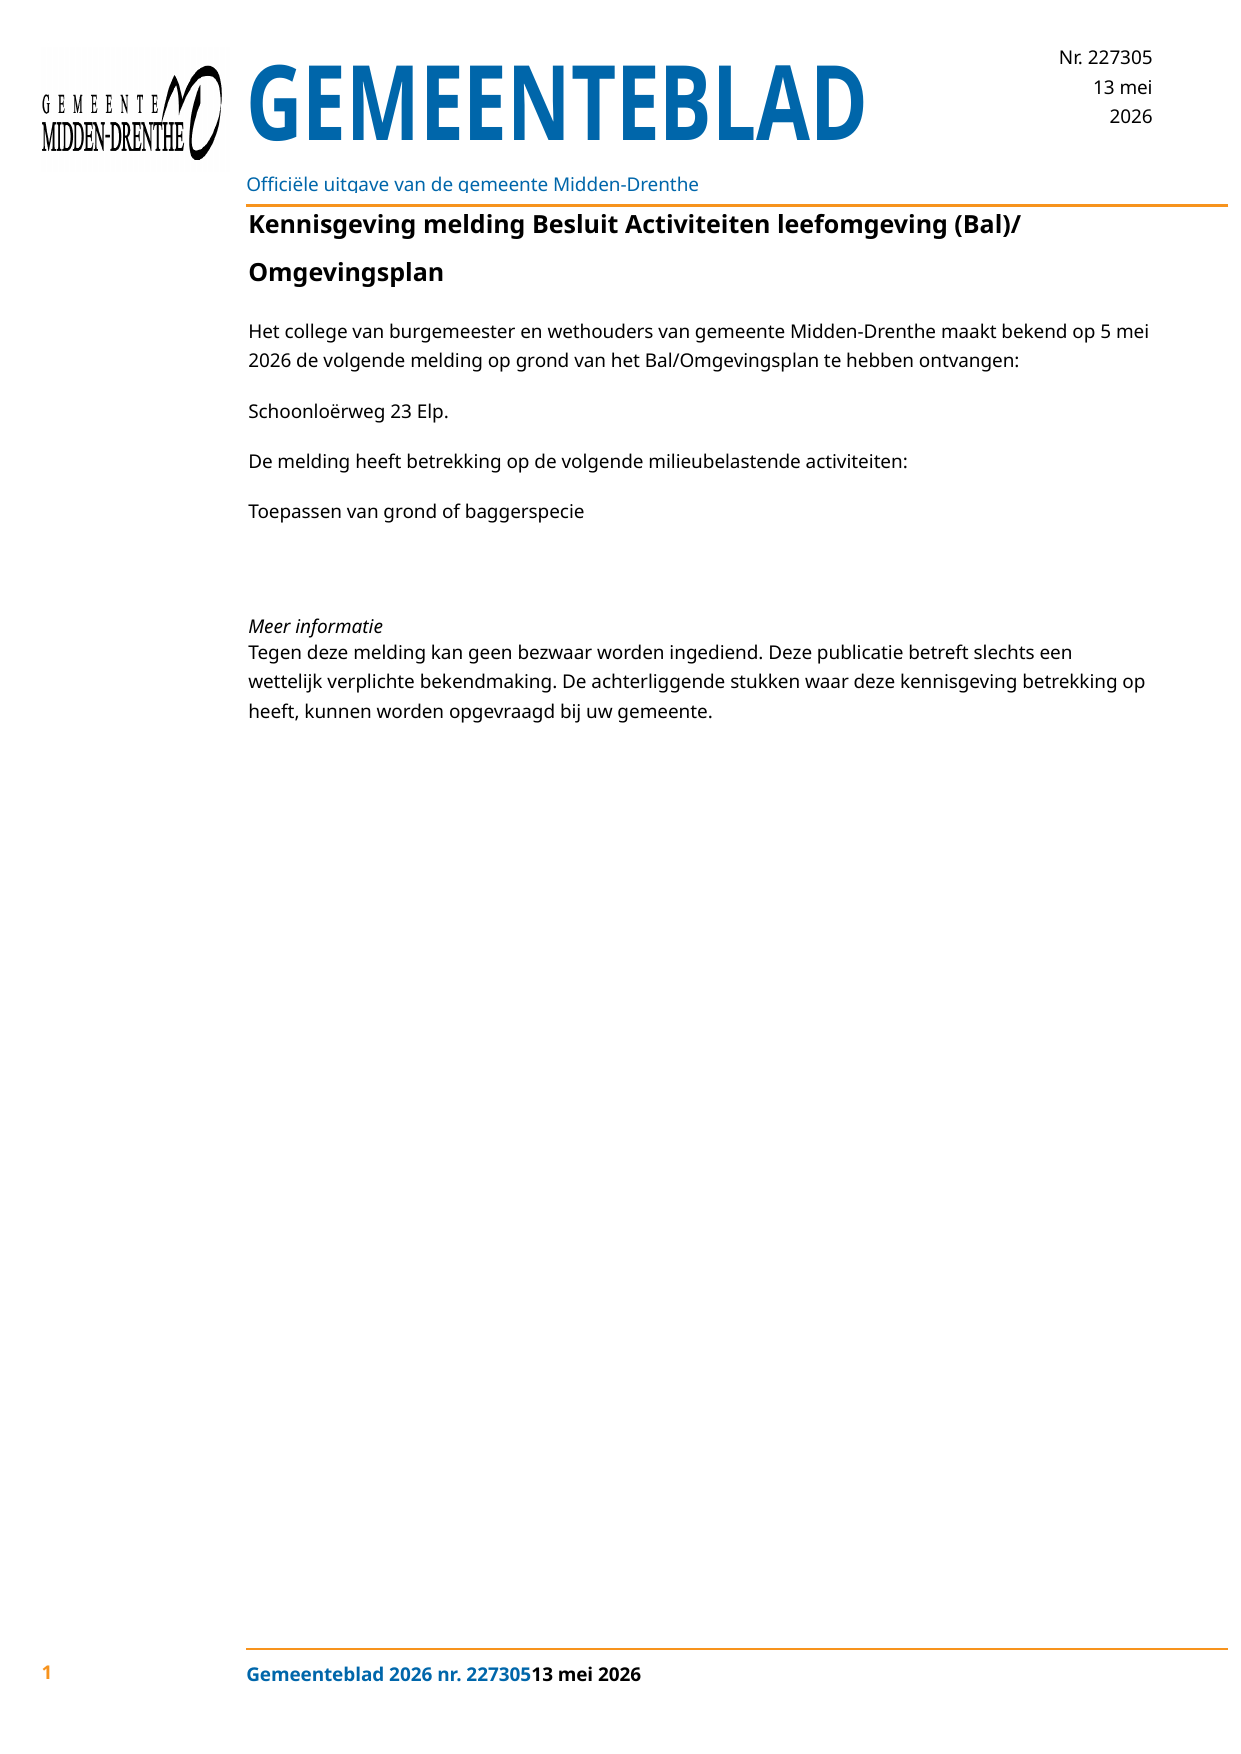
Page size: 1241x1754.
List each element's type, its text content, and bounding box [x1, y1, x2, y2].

picture [41, 47, 231, 172]
text Kennisgeving melding Besluit Activiteiten leefomgeving (Bal)/ Omgevingsplan [248, 207, 1152, 288]
text Meer informatie [248, 613, 1152, 639]
text De melding heeft betrekking op de volgende milieubelastende activiteiten: [248, 448, 1152, 474]
text Het college van burgemeester en wethouders van gemeente Midden-Drenthe maakt bekend op 5 mei 2026 de volgende melding op grond van het Bal/Omgevingsplan te hebben ontvangen: [248, 318, 1152, 373]
text Tegen deze melding kan geen bezwaar worden ingediend. Deze publicatie betreft slechts een wettelijk verplichte bekendmaking. De achterliggende stukken waar deze kennisgeving betrekking op heeft, kunnen worden opgevraagd bij uw gemeente. [248, 639, 1152, 724]
text Schoonloërweg 23 Elp. [248, 398, 1152, 424]
text Toepassen van grond of baggerspecie [248, 499, 1152, 524]
